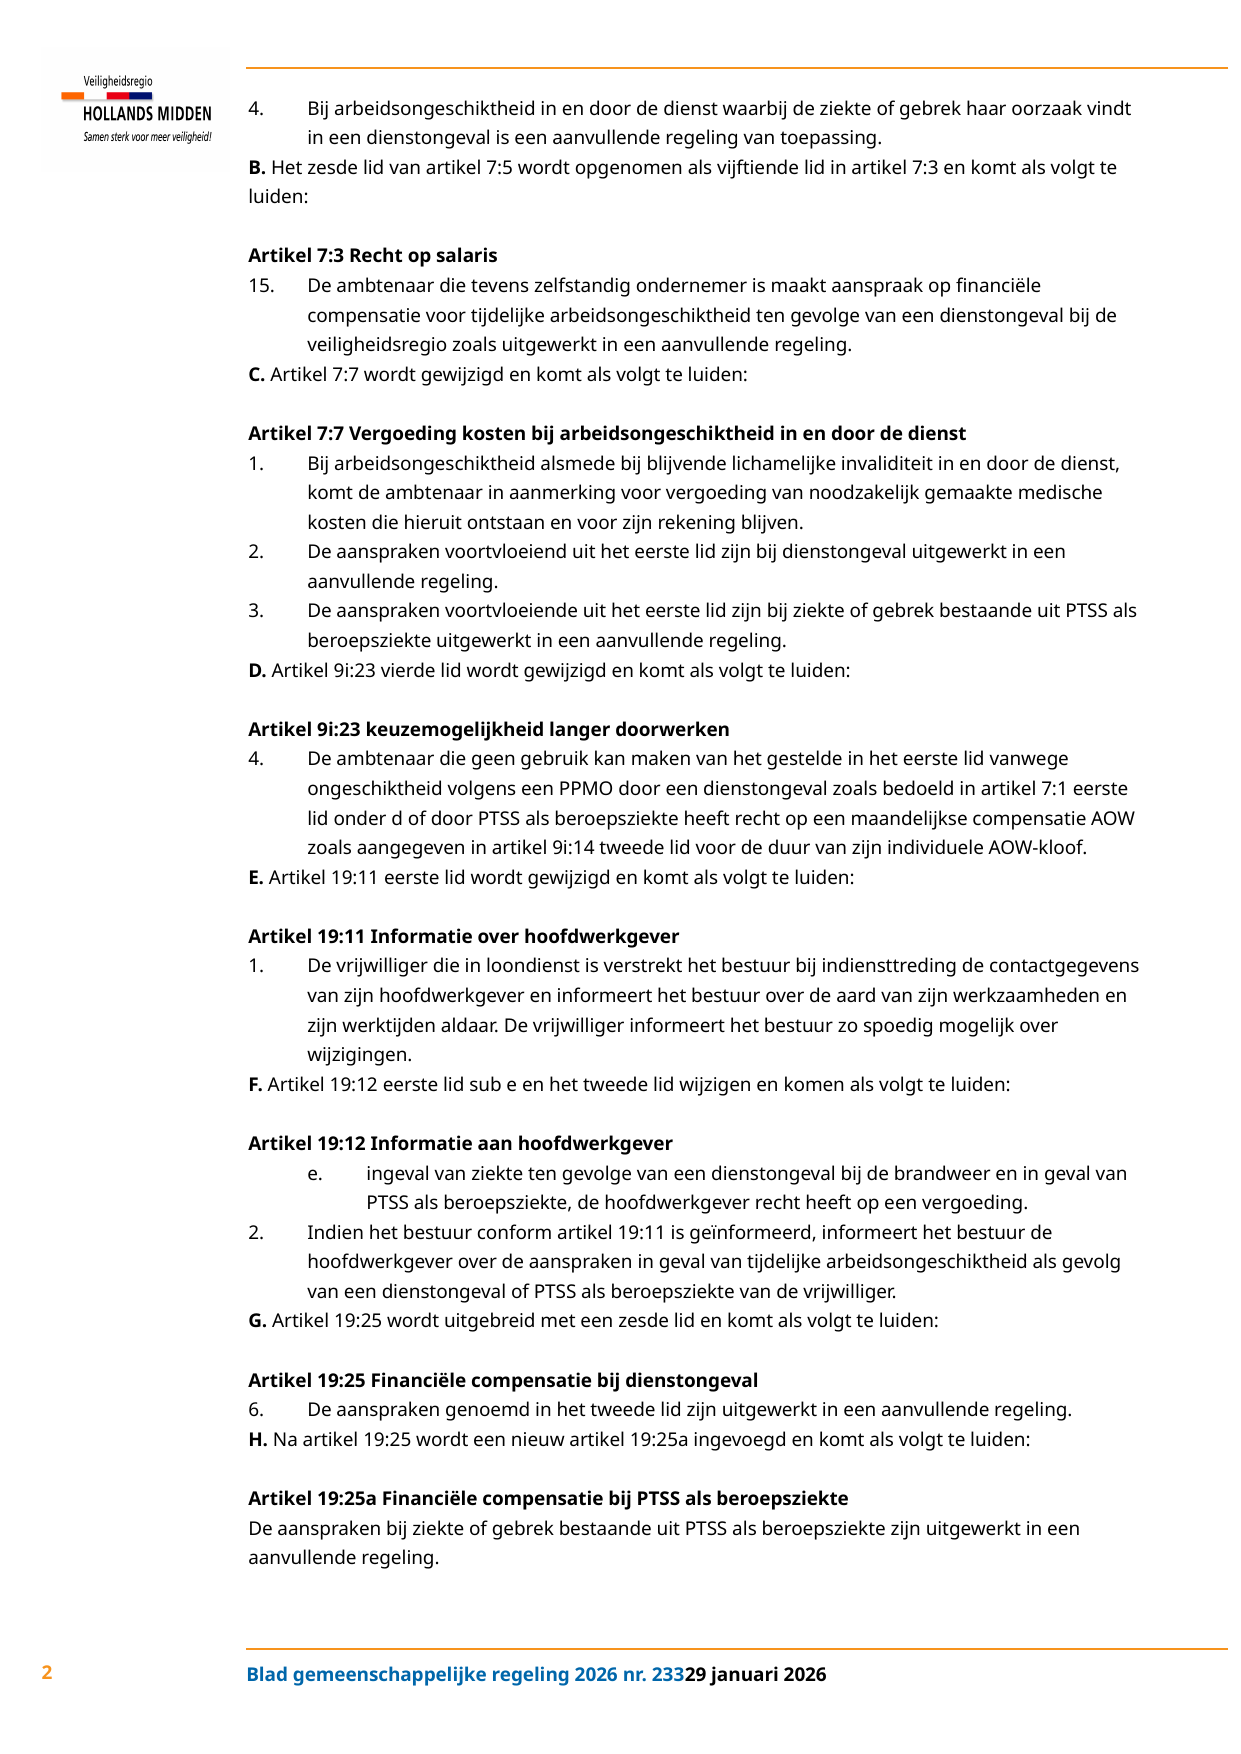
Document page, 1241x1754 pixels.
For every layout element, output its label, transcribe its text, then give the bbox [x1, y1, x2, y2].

picture [41, 47, 231, 172]
list Indien het bestuur conform artikel 19:11 is geïnformeerd, informeert het bestuur de hoofdwerkgever over de aanspraken in geval van tijdelijke arbeidsongeschiktheid als gevolg van een dienstongeval of PTSS als beroepsziekte van de vrijwilliger. [248, 1219, 1152, 1304]
list Bij arbeidsongeschiktheid in en door de dienst waarbij de ziekte of gebrek haar oorzaak vindt in een dienstongeval is een aanvullende regeling van toepassing. [248, 95, 1152, 150]
list De vrijwilliger die in loondienst is verstrekt het bestuur bij indiensttreding de contactgegevens van zijn hoofdwerkgever en informeert het bestuur over de aard van zijn werkzaamheden en zijn werktijden aldaar. De vrijwilliger informeert het bestuur zo spoedig mogelijk over wijzigingen. [248, 953, 1152, 1067]
text B. Het zesde lid van artikel 7:5 wordt opgenomen als vijftiende lid in artikel 7:3 en komt als volgt te luiden: [248, 154, 1152, 209]
text H. Na artikel 19:25 wordt een nieuw artikel 19:25a ingevoegd en komt als volgt te luiden: [248, 1426, 1152, 1452]
text Artikel 7:3 Recht op salaris [248, 243, 1152, 268]
list De aanspraken genoemd in het tweede lid zijn uitgewerkt in een aanvullende regeling. [248, 1396, 1152, 1422]
text Artikel 19:11 Informatie over hoofdwerkgever [248, 923, 1152, 949]
list De aanspraken voortvloeiende uit het eerste lid zijn bij ziekte of gebrek bestaande uit PTSS als beroepsziekte uitgewerkt in een aanvullende regeling. [248, 598, 1152, 653]
list Bij arbeidsongeschiktheid alsmede bij blijvende lichamelijke invaliditeit in en door de dienst, komt de ambtenaar in aanmerking voor vergoeding van noodzakelijk gemaakte medische kosten die hieruit ontstaan en voor zijn rekening blijven. [248, 450, 1152, 535]
text G. Artikel 19:25 wordt uitgebreid met een zesde lid en komt als volgt te luiden: [248, 1308, 1152, 1333]
list De ambtenaar die tevens zelfstandig ondernemer is maakt aanspraak op financiële compensatie voor tijdelijke arbeidsongeschiktheid ten gevolge van een dienstongeval bij de veiligheidsregio zoals uitgewerkt in een aanvullende regeling. [248, 272, 1152, 357]
text F. Artikel 19:12 eerste lid sub e en het tweede lid wijzigen en komen als volgt te luiden: [248, 1071, 1152, 1097]
text Artikel 7:7 Vergoeding kosten bij arbeidsongeschiktheid in en door de dienst [248, 420, 1152, 446]
text C. Artikel 7:7 wordt gewijzigd en komt als volgt te luiden: [248, 361, 1152, 387]
text De aanspraken bij ziekte of gebrek bestaande uit PTSS als beroepsziekte zijn uitgewerkt in een aanvullende regeling. [248, 1515, 1152, 1570]
list De aanspraken voortvloeiend uit het eerste lid zijn bij dienstongeval uitgewerkt in een aanvullende regeling. [248, 538, 1152, 594]
list ingeval van ziekte ten gevolge van een dienstongeval bij de brandweer en in geval van PTSS als beroepsziekte, de hoofdwerkgever recht heeft op een vergoeding. [307, 1160, 1152, 1215]
text D. Artikel 9i:23 vierde lid wordt gewijzigd en komt als volgt te luiden: [248, 657, 1152, 683]
text Artikel 19:25 Financiële compensatie bij dienstongeval [248, 1367, 1152, 1393]
text Artikel 19:12 Informatie aan hoofdwerkgever [248, 1130, 1152, 1156]
text E. Artikel 19:11 eerste lid wordt gewijzigd en komt als volgt te luiden: [248, 864, 1152, 890]
list De ambtenaar die geen gebruik kan maken van het gestelde in het eerste lid vanwege ongeschiktheid volgens een PPMO door een dienstongeval zoals bedoeld in artikel 7:1 eerste lid onder d of door PTSS als beroepsziekte heeft recht op een maandelijkse compensatie AOW zoals aangegeven in artikel 9i:14 tweede lid voor de duur van zijn individuele AOW-kloof. [248, 746, 1152, 860]
text Artikel 9i:23 keuzemogelijkheid langer doorwerken [248, 716, 1152, 742]
text Artikel 19:25a Financiële compensatie bij PTSS als beroepsziekte [248, 1485, 1152, 1511]
